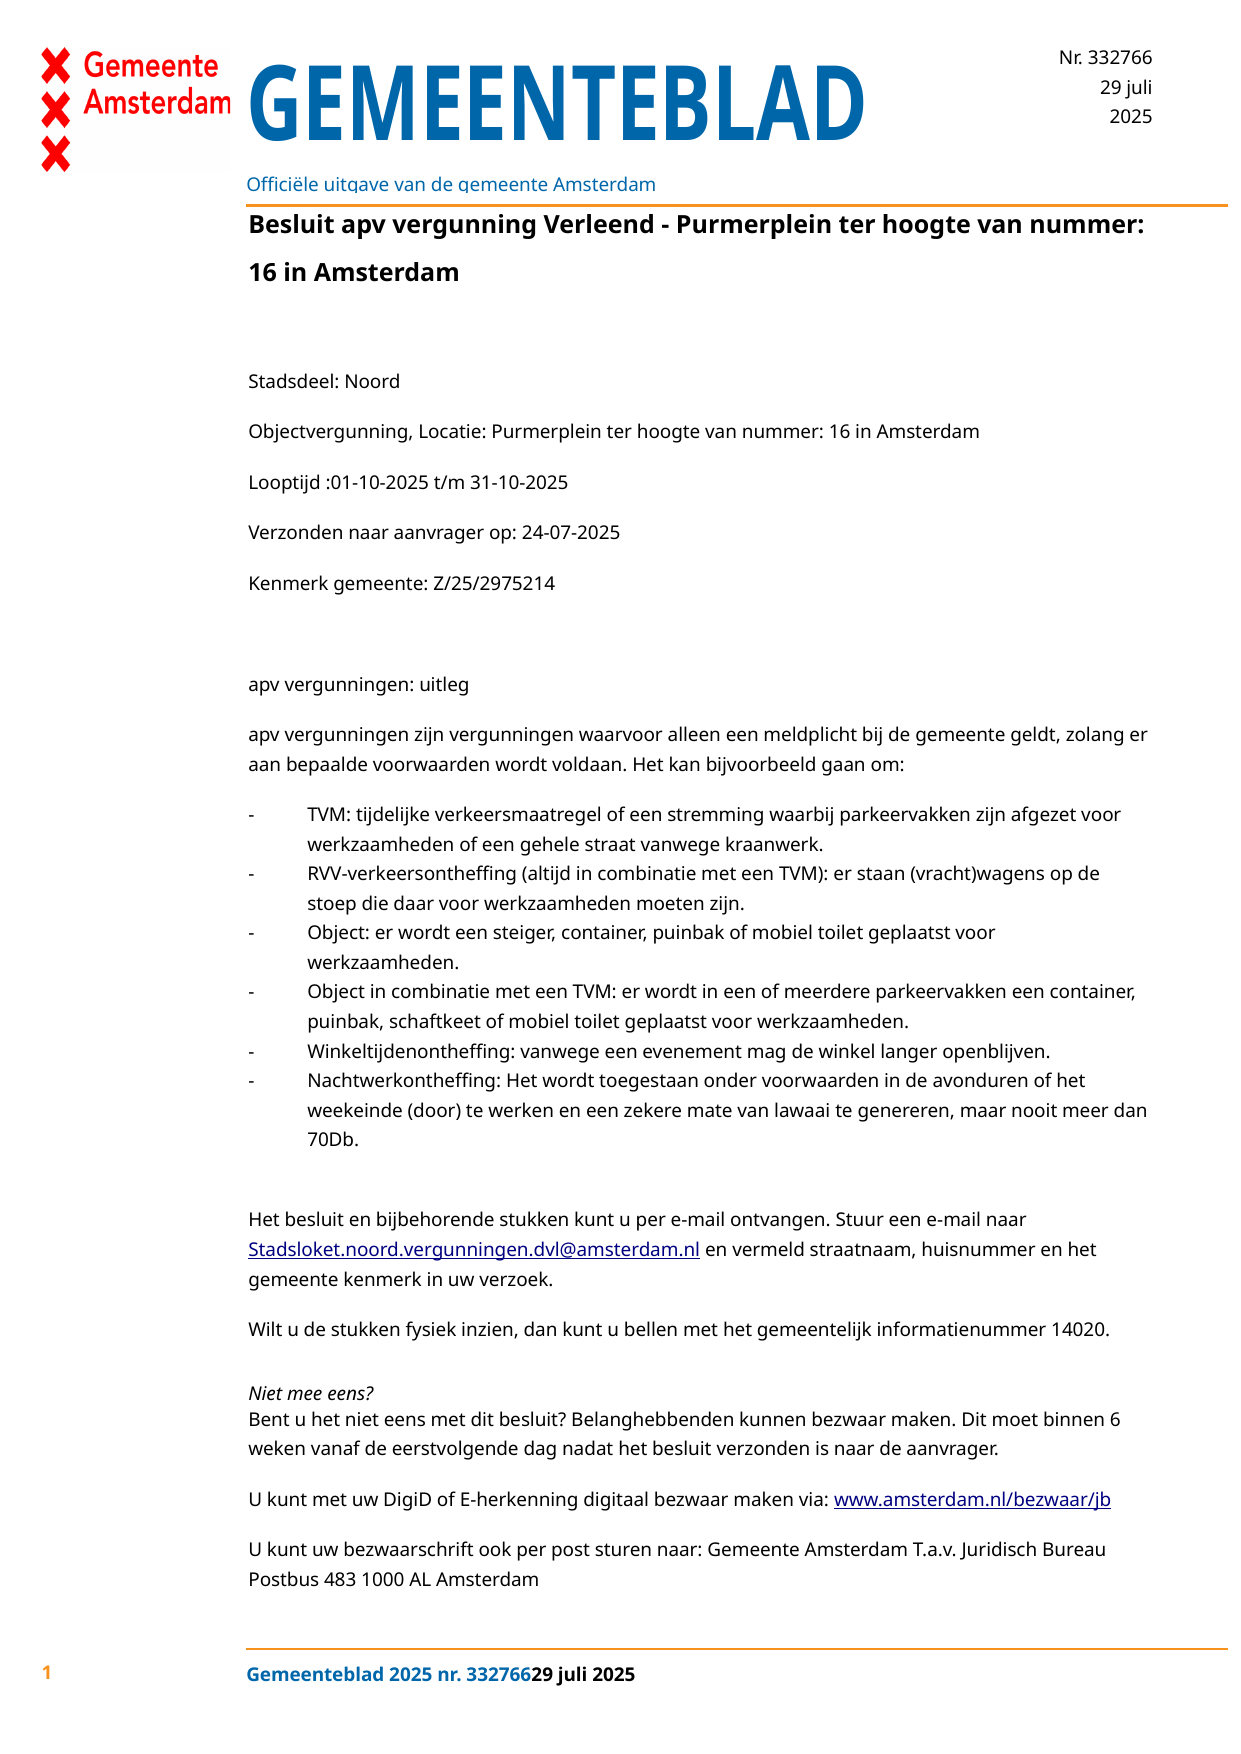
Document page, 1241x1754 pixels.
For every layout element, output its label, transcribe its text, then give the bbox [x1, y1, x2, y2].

text apv vergunningen zijn vergunningen waarvoor alleen een meldplicht bij de gemeente geldt, zolang er aan bepaalde voorwaarden wordt voldaan. Het kan bijvoorbeeld gaan om: [248, 721, 1152, 777]
text Bent u het niet eens met dit besluit? Belanghebbenden kunnen bezwaar maken. Dit moet binnen 6 weken vanaf de eerstvolgende dag nadat het besluit verzonden is naar de aanvrager. [248, 1406, 1152, 1461]
text Stadsdeel: Noord [248, 368, 1152, 394]
list RVV-verkeersontheffing (altijd in combinatie met een TVM): er staan (vracht)wagens op de stoep die daar voor werkzaamheden moeten zijn. [248, 860, 1152, 916]
text Verzonden naar aanvrager op: 24-07-2025 [248, 519, 1152, 545]
list Object: er wordt een steiger, container, puinbak of mobiel toilet geplaatst voor werkzaamheden. [248, 919, 1152, 975]
list Winkeltijdenontheffing: vanwege een evenement mag de winkel langer openblijven. [248, 1038, 1152, 1064]
text Niet mee eens? [248, 1380, 1152, 1406]
text Het besluit en bijbehorende stukken kunt u per e-mail ontvangen. Stuur een e-mail naar Stadsloket.noord.vergunningen.dvl@amsterdam.nl en vermeld straatnaam, huisnummer en het gemeente kenmerk in uw verzoek. [248, 1207, 1152, 1292]
text U kunt uw bezwaarschrift ook per post sturen naar: Gemeente Amsterdam T.a.v. Juridisch Bureau Postbus 483 1000 AL Amsterdam [248, 1536, 1152, 1592]
text Wilt u de stukken fysiek inzien, dan kunt u bellen met het gemeentelijk informatienummer 14020. [248, 1316, 1152, 1342]
text Looptijd :01-10-2025 t/m 31-10-2025 [248, 469, 1152, 495]
list Nachtwerkontheffing: Het wordt toegestaan onder voorwaarden in de avonduren of het weekeinde (door) te werken en een zekere mate van lawaai te genereren, maar nooit meer dan 70Db. [248, 1067, 1152, 1152]
text Kenmerk gemeente: Z/25/2975214 [248, 570, 1152, 596]
text Objectvergunning, Locatie: Purmerplein ter hoogte van nummer: 16 in Amsterdam [248, 419, 1152, 444]
text Besluit apv vergunning Verleend - Purmerplein ter hoogte van nummer: 16 in Amsterdam [248, 207, 1152, 288]
text apv vergunningen: uitleg [248, 671, 1152, 697]
text U kunt met uw DigiD of E-herkenning digitaal bezwaar maken via: www.amsterdam.nl/bezwaar/jb [248, 1486, 1152, 1512]
list TVM: tijdelijke verkeersmaatregel of een stremming waarbij parkeervakken zijn afgezet voor werkzaamheden of een gehele straat vanwege kraanwerk. [248, 801, 1152, 857]
picture [41, 47, 231, 172]
list Object in combinatie met een TVM: er wordt in een of meerdere parkeervakken een container, puinbak, schaftkeet of mobiel toilet geplaatst voor werkzaamheden. [248, 979, 1152, 1034]
